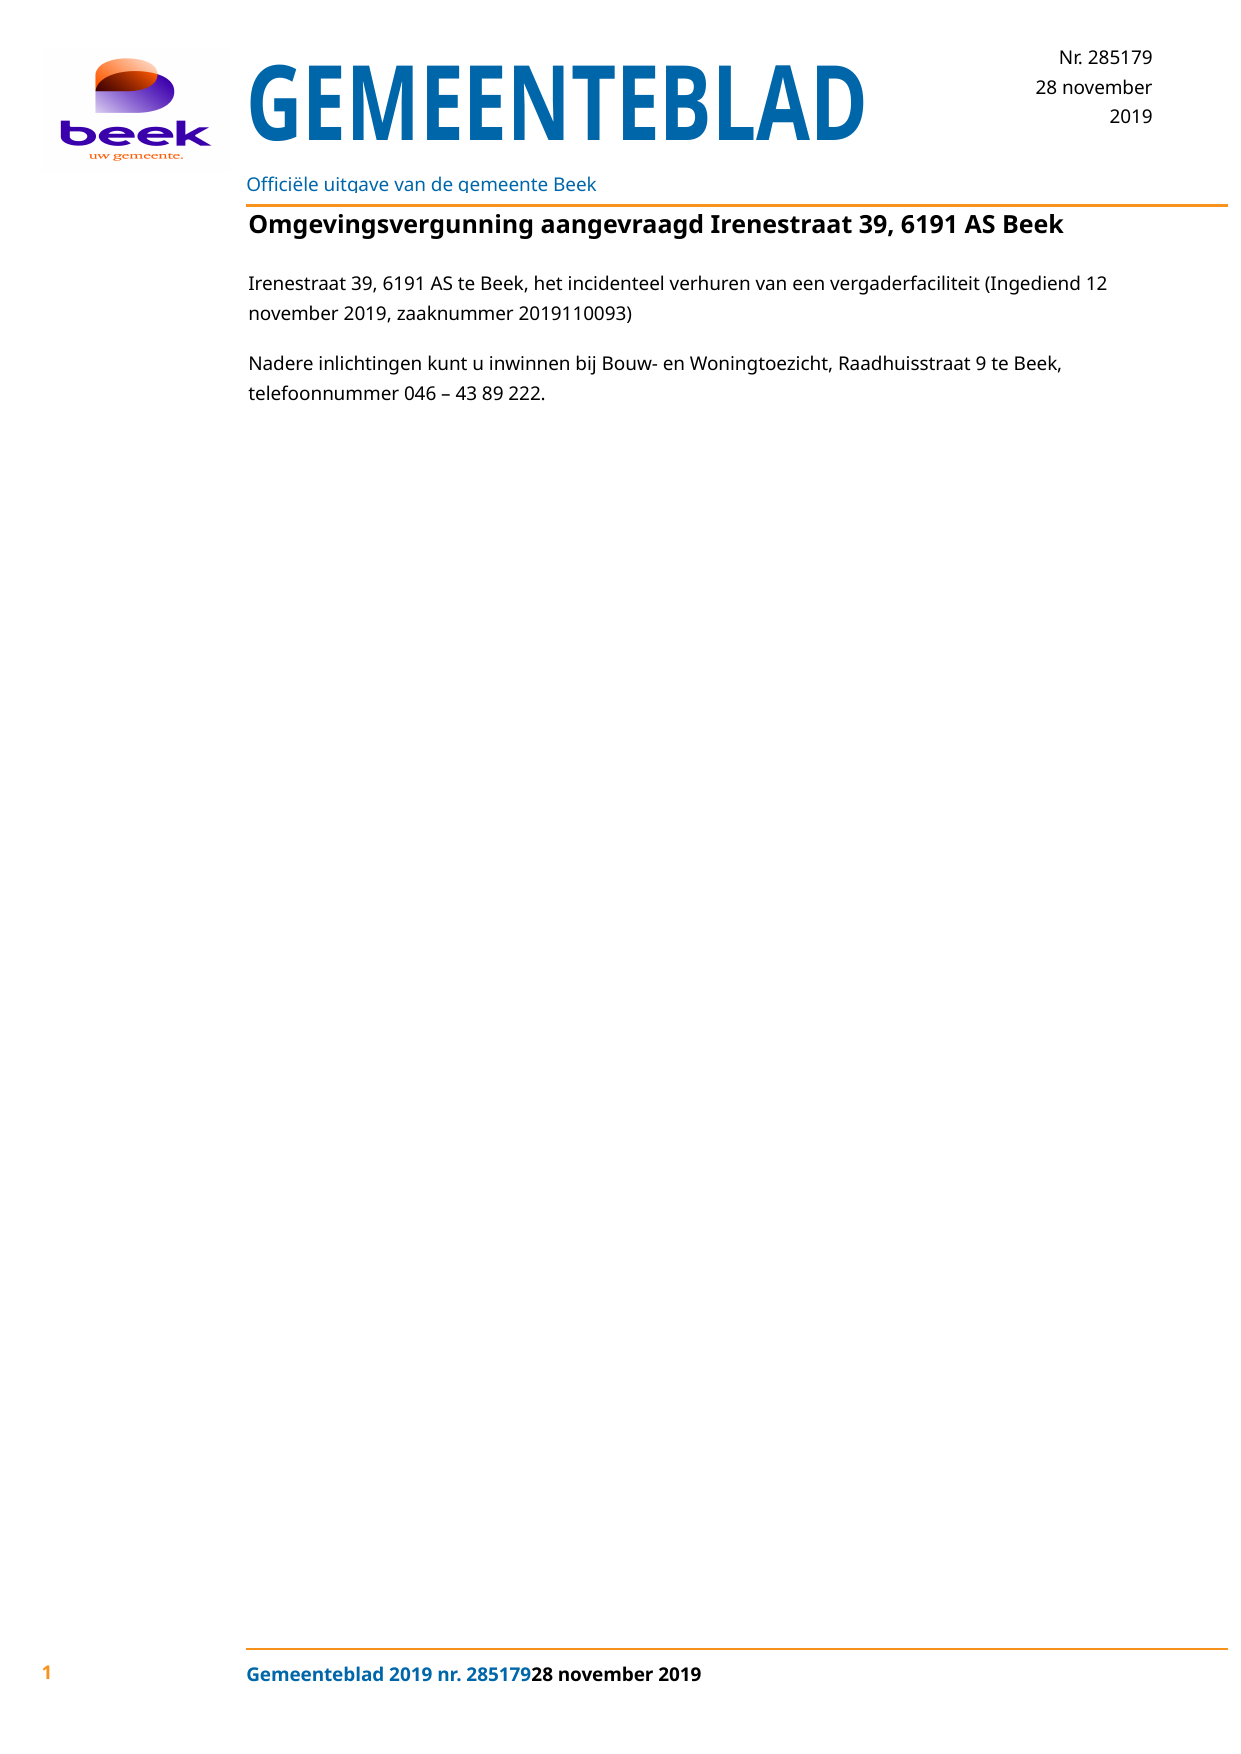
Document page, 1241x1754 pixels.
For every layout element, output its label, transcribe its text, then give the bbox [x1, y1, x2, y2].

text Irenestraat 39, 6191 AS te Beek, het incidenteel verhuren van een vergaderfaciliteit (Ingediend 12 november 2019, zaaknummer 2019110093) [248, 270, 1152, 326]
text Nadere inlichtingen kunt u inwinnen bij Bouw- en Woningtoezicht, Raadhuisstraat 9 te Beek, telefoonnummer 046 – 43 89 222. [248, 350, 1152, 406]
picture [41, 47, 231, 172]
text Omgevingsvergunning aangevraagd Irenestraat 39, 6191 AS Beek [248, 207, 1152, 241]
